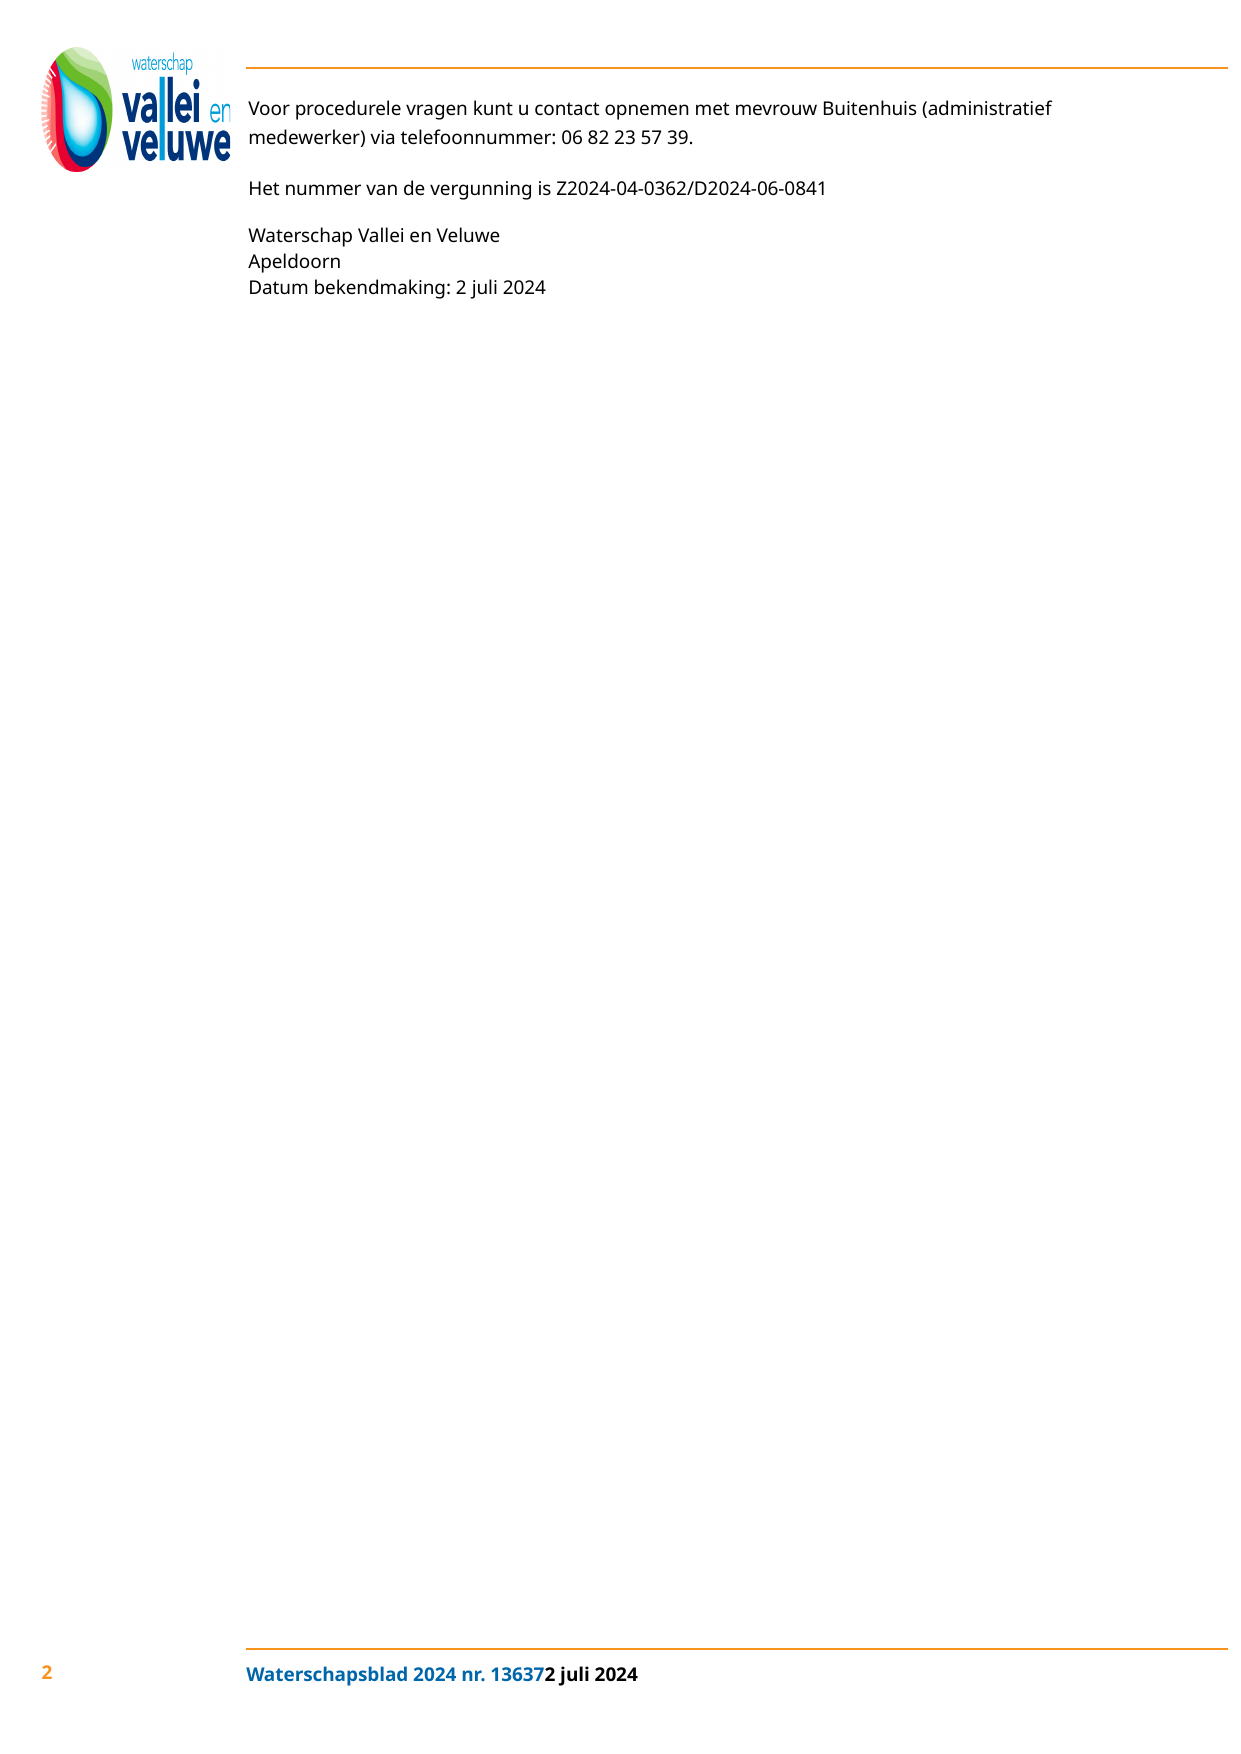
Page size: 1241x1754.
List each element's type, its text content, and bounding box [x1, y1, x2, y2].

text Voor procedurele vragen kunt u contact opnemen met mevrouw Buitenhuis (administratief medewerker) via telefoonnummer: 06 82 23 57 39. [248, 95, 1152, 150]
text Datum bekendmaking: 2 juli 2024 [248, 274, 1152, 300]
text Apeldoorn [248, 248, 1152, 274]
text Het nummer van de vergunning is Z2024-04-0362/D2024-06-0841 [248, 175, 1152, 201]
picture [41, 47, 231, 172]
text Waterschap Vallei en Veluwe [248, 223, 1152, 248]
